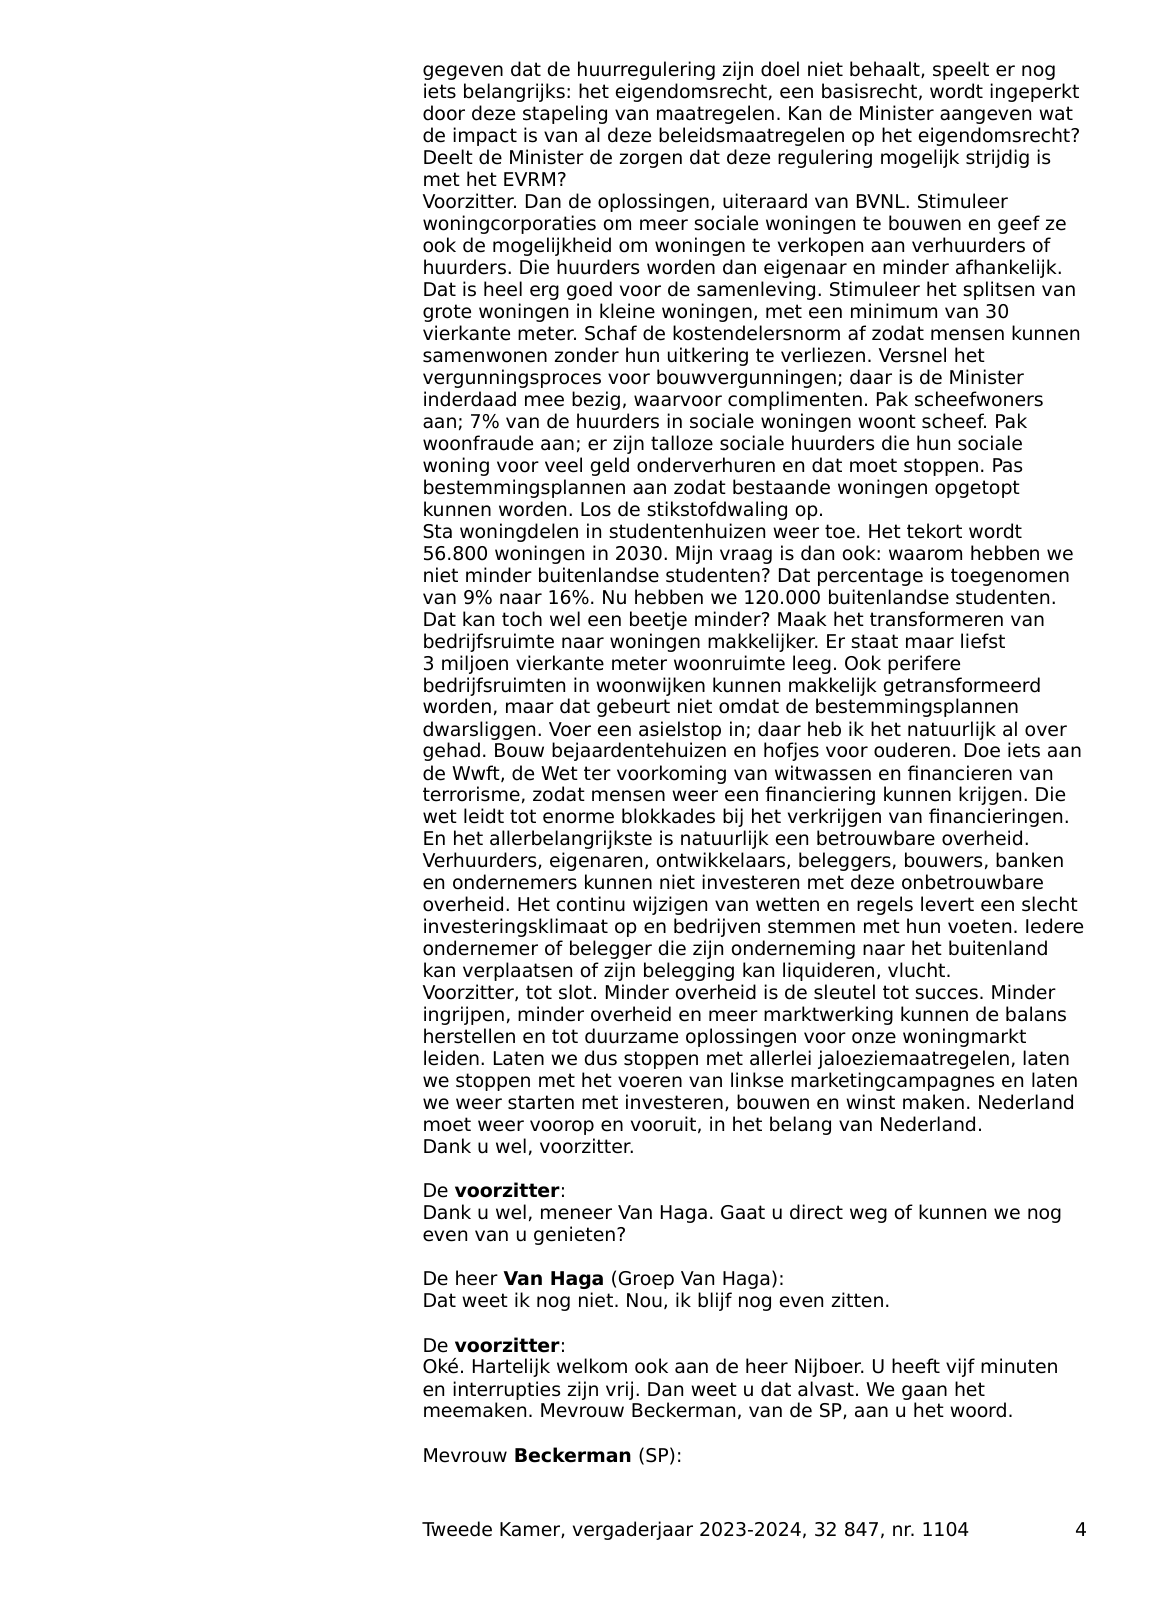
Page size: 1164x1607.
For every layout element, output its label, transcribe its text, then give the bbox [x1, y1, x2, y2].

text Voorzitter. Dan de oplossingen, uiteraard van BVNL. Stimuleer woningcorporaties om meer sociale woningen te bouwen en geef ze ook de mogelijkheid om woningen te verkopen aan verhuurders of huurders. Die huurders worden dan eigenaar en minder afhankelijk. Dat is heel erg goed voor de samenleving. Stimuleer het splitsen van grote woningen in kleine woningen, met een minimum van 30 vierkante meter. Schaf de kostendelersnorm af zodat mensen kunnen samenwonen zonder hun uitkering te verliezen. Versnel het vergunningsproces voor bouwvergunningen; daar is de Minister inderdaad mee bezig, waarvoor complimenten. Pak scheefwoners aan; 7% van de huurders in sociale woningen woont scheef. Pak woonfraude aan; er zijn talloze sociale huurders die hun sociale woning voor veel geld onderverhuren en dat moet stoppen. Pas bestemmingsplannen aan zodat bestaande woningen opgetopt kunnen worden. Los de stikstofdwaling op. [422, 191, 1087, 521]
text Oké. Hartelijk welkom ook aan de heer Nijboer. U heeft vijf minuten en interrupties zijn vrij. Dan weet u dat alvast. We gaan het meemaken. Mevrouw Beckerman, van de SP, aan u het woord. [422, 1356, 1087, 1422]
text Dank u wel, voorzitter. [422, 1136, 1087, 1158]
text Dat weet ik nog niet. Nou, ik blijf nog even zitten. [422, 1290, 1087, 1312]
text Mevrouw Beckerman (SP): [422, 1444, 1087, 1467]
text gegeven dat de huurregulering zijn doel niet behaalt, speelt er nog iets belangrijks: het eigendomsrecht, een basisrecht, wordt ingeperkt door deze stapeling van maatregelen. Kan de Minister aangeven wat de impact is van al deze beleidsmaatregelen op het eigendomsrecht? Deelt de Minister de zorgen dat deze regulering mogelijk strijdig is met het EVRM? [422, 59, 1087, 191]
text De voorzitter: [422, 1180, 1087, 1202]
text En het allerbelangrijkste is natuurlijk een betrouwbare overheid. Verhuurders, eigenaren, ontwikkelaars, beleggers, bouwers, banken en ondernemers kunnen niet investeren met deze onbetrouwbare overheid. Het continu wijzigen van wetten en regels levert een slecht investeringsklimaat op en bedrijven stemmen met hun voeten. Iedere ondernemer of belegger die zijn onderneming naar het buitenland kan verplaatsen of zijn belegging kan liquideren, vlucht. [422, 828, 1087, 982]
text Voorzitter, tot slot. Minder overheid is de sleutel tot succes. Minder ingrijpen, minder overheid en meer marktwerking kunnen de balans herstellen en tot duurzame oplossingen voor onze woningmarkt leiden. Laten we dus stoppen met allerlei jaloeziemaatregelen, laten we stoppen met het voeren van linkse marketingcampagnes en laten we weer starten met investeren, bouwen en winst maken. Nederland moet weer voorop en vooruit, in het belang van Nederland. [422, 982, 1087, 1136]
text Sta woningdelen in studentenhuizen weer toe. Het tekort wordt 56.800 woningen in 2030. Mijn vraag is dan ook: waarom hebben we niet minder buitenlandse studenten? Dat percentage is toegenomen van 9% naar 16%. Nu hebben we 120.000 buitenlandse studenten. Dat kan toch wel een beetje minder? Maak het transformeren van bedrijfsruimte naar woningen makkelijker. Er staat maar liefst 3 miljoen vierkante meter woonruimte leeg. Ook perifere bedrijfsruimten in woonwijken kunnen makkelijk getransformeerd worden, maar dat gebeurt niet omdat de bestemmingsplannen dwarsliggen. Voer een asielstop in; daar heb ik het natuurlijk al over gehad. Bouw bejaardentehuizen en hofjes voor ouderen. Doe iets aan de Wwft, de Wet ter voorkoming van witwassen en financieren van terrorisme, zodat mensen weer een financiering kunnen krijgen. Die wet leidt tot enorme blokkades bij het verkrijgen van financieringen. [422, 521, 1087, 828]
text De voorzitter: [422, 1334, 1087, 1356]
text De heer Van Haga (Groep Van Haga): [422, 1268, 1087, 1290]
text Dank u wel, meneer Van Haga. Gaat u direct weg of kunnen we nog even van u genieten? [422, 1202, 1087, 1246]
